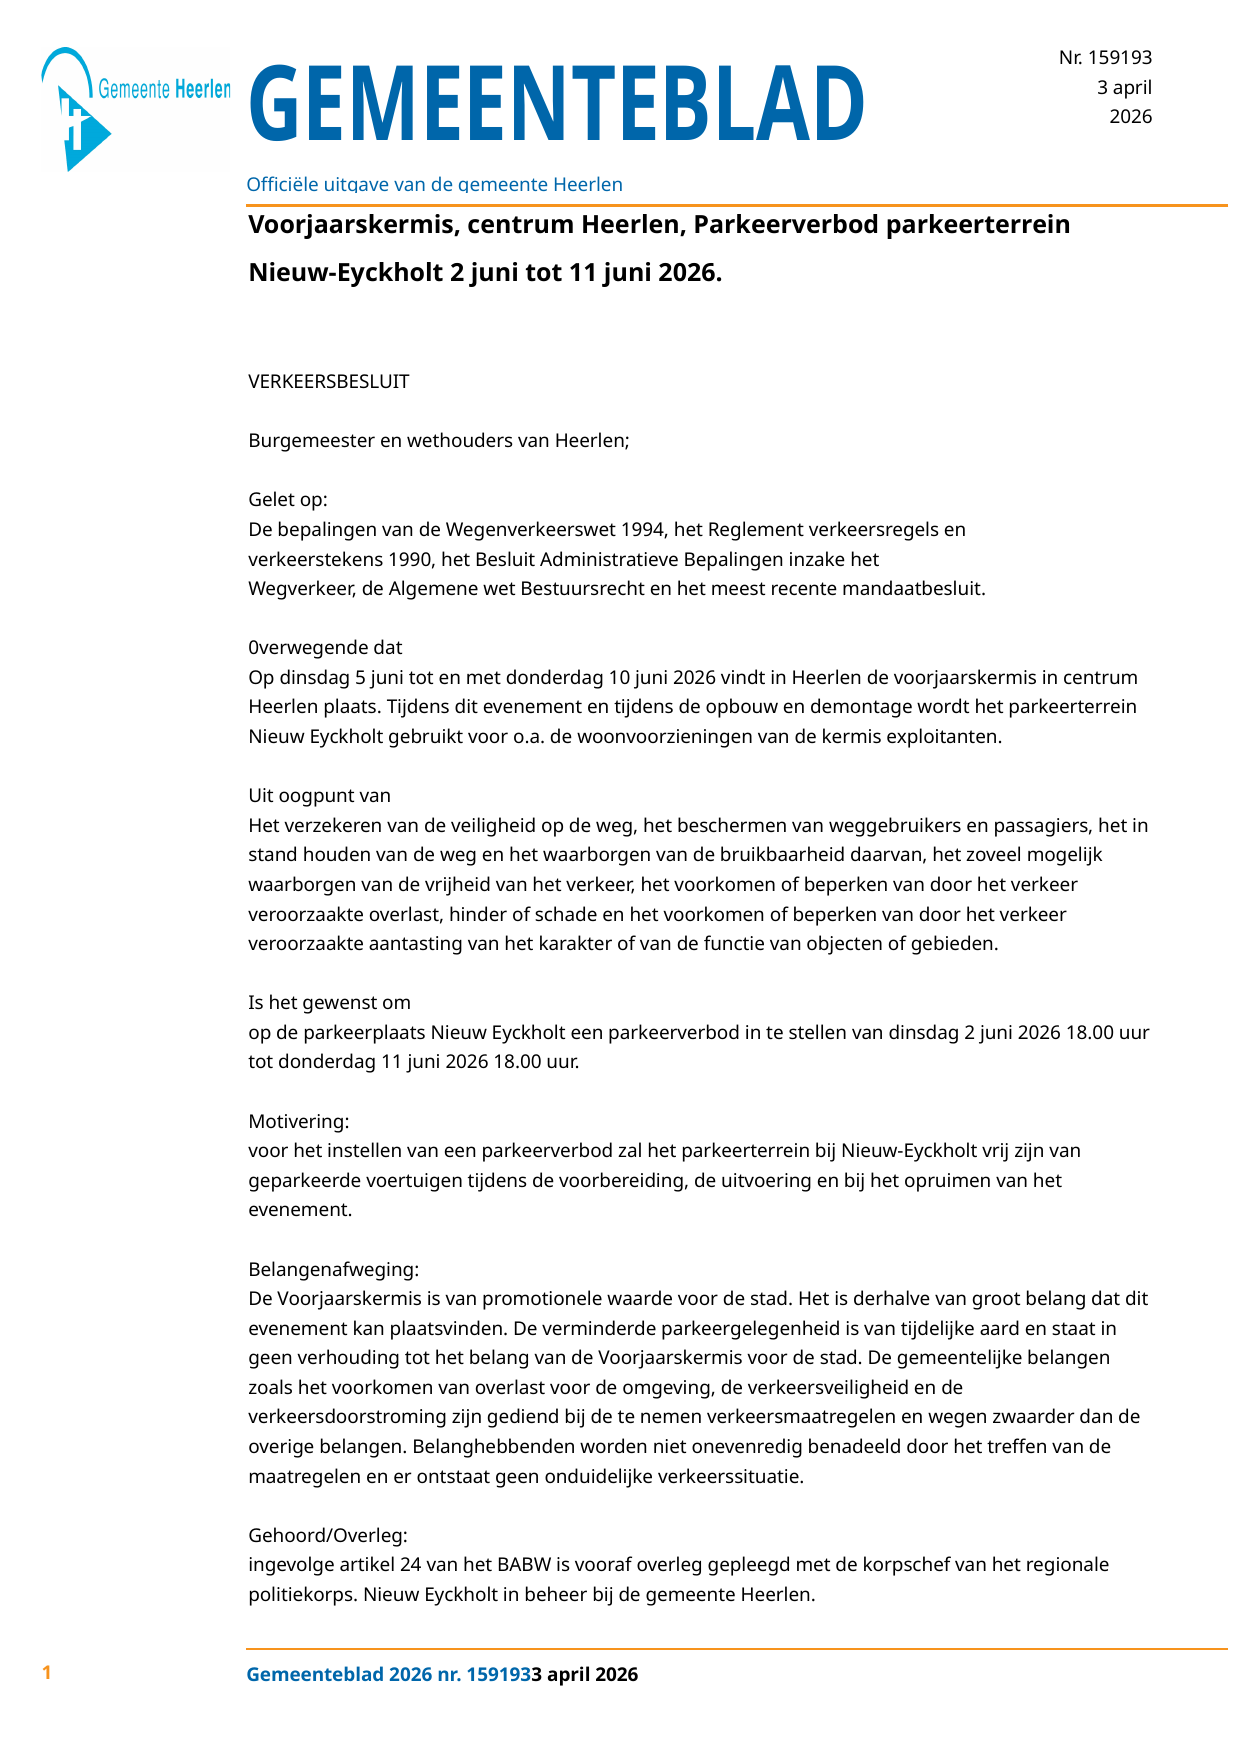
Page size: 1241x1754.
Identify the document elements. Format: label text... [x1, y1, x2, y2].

text Wegverkeer, de Algemene wet Bestuursrecht en het meest recente mandaatbesluit. [248, 575, 1152, 601]
text Motivering: [248, 1108, 1152, 1133]
text Het verzekeren van de veiligheid op de weg, het beschermen van weggebruikers en passagiers, het in stand houden van de weg en het waarborgen van de bruikbaarheid daarvan, het zoveel mogelijk waarborgen van de vrijheid van het verkeer, het voorkomen of beperken van door het verkeer veroorzaakte overlast, hinder of schade en het voorkomen of beperken van door het verkeer veroorzaakte aantasting van het karakter of van de functie van objecten of gebieden. [248, 812, 1152, 956]
picture [41, 47, 231, 172]
text ingevolge artikel 24 van het BABW is vooraf overleg gepleegd met de korpschef van het regionale politiekorps. Nieuw Eyckholt in beheer bij de gemeente Heerlen. [248, 1552, 1152, 1607]
text Belangenafweging: [248, 1256, 1152, 1281]
text De bepalingen van de Wegenverkeerswet 1994, het Reglement verkeersregels en [248, 516, 1152, 542]
text De Voorjaarskermis is van promotionele waarde voor de stad. Het is derhalve van groot belang dat dit evenement kan plaatsvinden. De verminderde parkeergelegenheid is van tijdelijke aard en staat in geen verhouding tot het belang van de Voorjaarskermis voor de stad. De gemeentelijke belangen zoals het voorkomen van overlast voor de omgeving, de verkeersveiligheid en de verkeersdoorstroming zijn gediend bij de te nemen verkeersmaatregelen en wegen zwaarder dan de overige belangen. Belanghebbenden worden niet onevenredig benadeeld door het treffen van de maatregelen en er ontstaat geen onduidelijke verkeerssituatie. [248, 1285, 1152, 1488]
text Uit oogpunt van [248, 782, 1152, 808]
text Is het gewenst om [248, 989, 1152, 1015]
text Burgemeester en wethouders van Heerlen; [248, 427, 1152, 453]
text VERKEERSBESLUIT [248, 368, 1152, 394]
text 0verwegende dat [248, 634, 1152, 660]
text voor het instellen van een parkeerverbod zal het parkeerterrein bij Nieuw-Eyckholt vrij zijn van geparkeerde voertuigen tijdens de voorbereiding, de uitvoering en bij het opruimen van het evenement. [248, 1137, 1152, 1222]
text Gelet op: [248, 487, 1152, 512]
text op de parkeerplaats Nieuw Eyckholt een parkeerverbod in te stellen van dinsdag 2 juni 2026 18.00 uur tot donderdag 11 juni 2026 18.00 uur. [248, 1019, 1152, 1074]
picture [41, 47, 59, 70]
text verkeerstekens 1990, het Besluit Administratieve Bepalingen inzake het [248, 546, 1152, 571]
text Voorjaarskermis, centrum Heerlen, Parkeerverbod parkeerterrein Nieuw-Eyckholt 2 juni tot 11 juni 2026. [248, 207, 1152, 288]
text Gehoord/Overleg: [248, 1522, 1152, 1548]
text Op dinsdag 5 juni tot en met donderdag 10 juni 2026 vindt in Heerlen de voorjaarskermis in centrum Heerlen plaats. Tijdens dit evenement en tijdens de opbouw en demontage wordt het parkeerterrein Nieuw Eyckholt gebruikt voor o.a. de woonvoorzieningen van de kermis exploitanten. [248, 664, 1152, 749]
